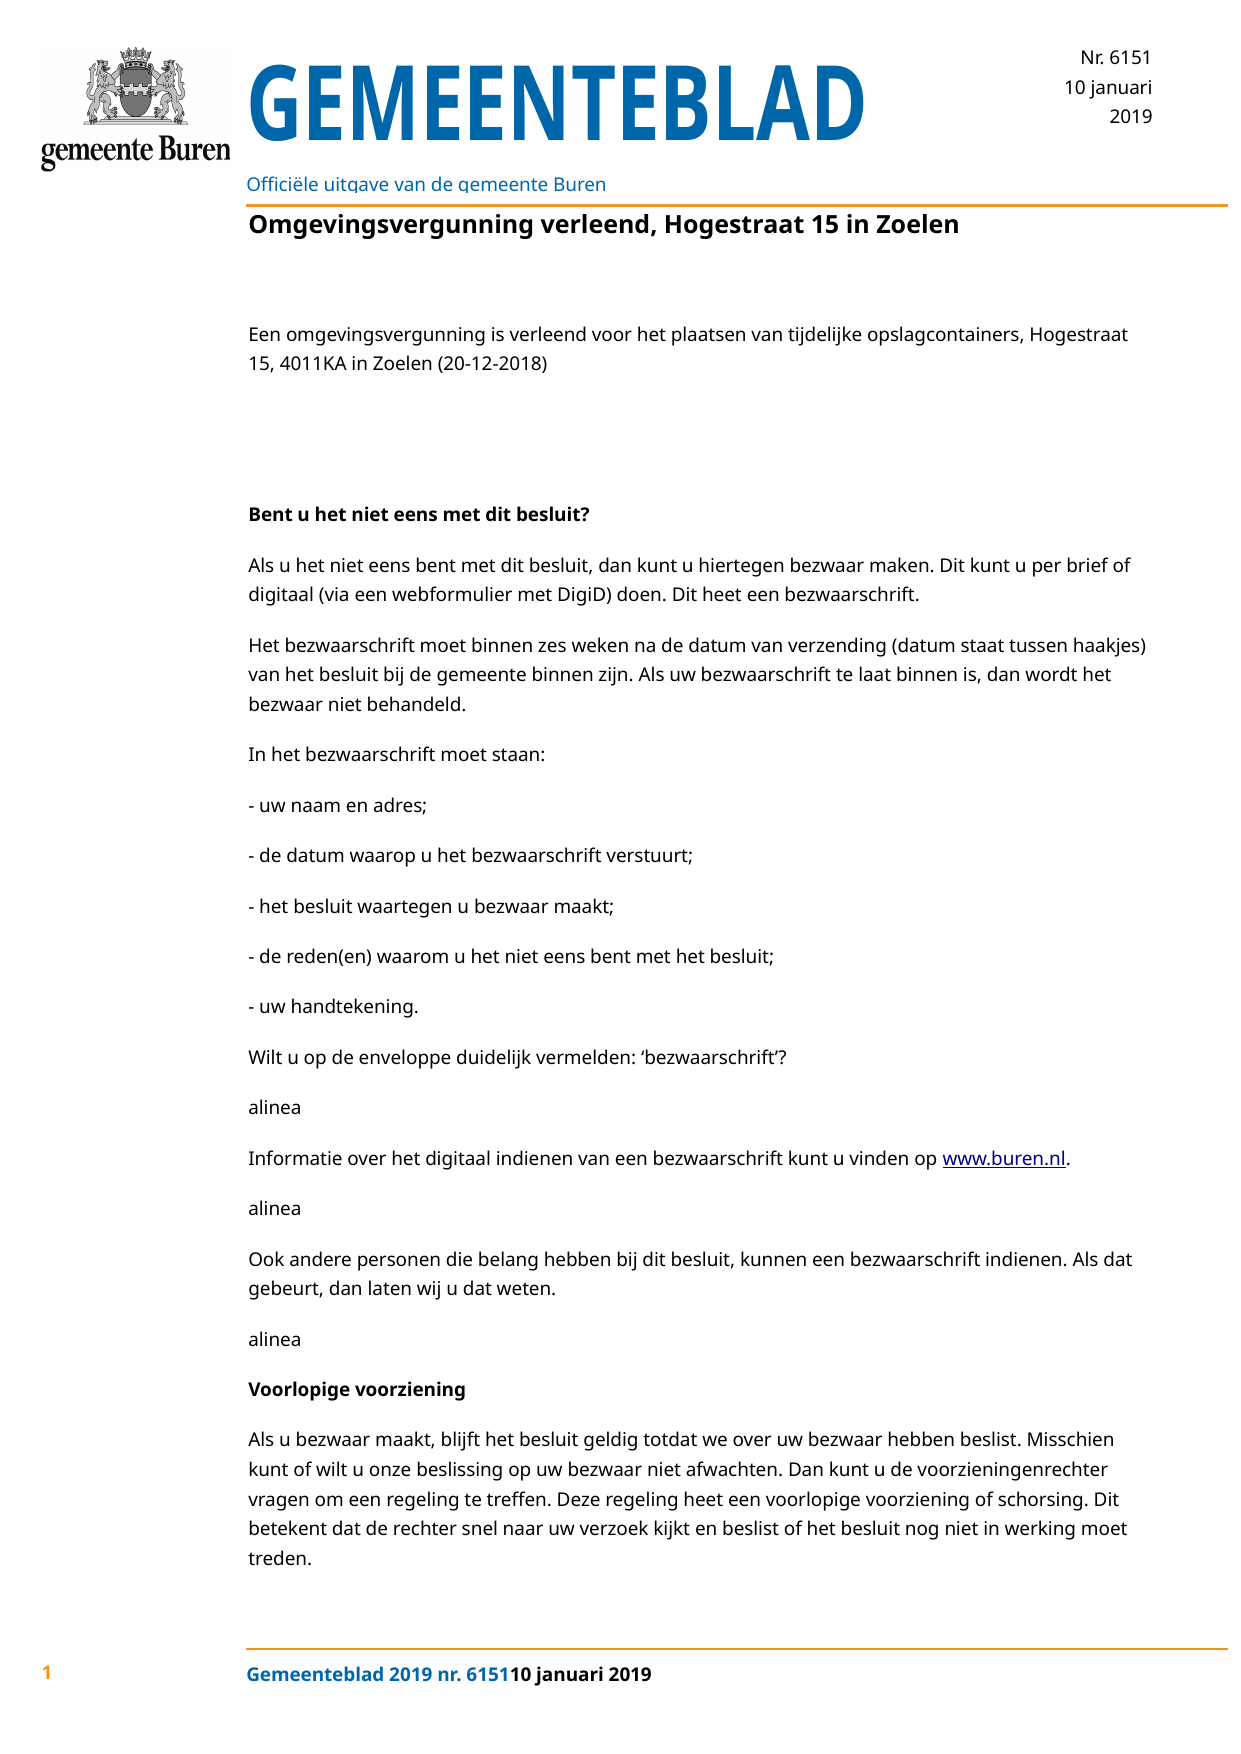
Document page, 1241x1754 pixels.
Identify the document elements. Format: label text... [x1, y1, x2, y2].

text Het bezwaarschrift moet binnen zes weken na de datum van verzending (datum staat tussen haakjes) van het besluit bij de gemeente binnen zijn. Als uw bezwaarschrift te laat binnen is, dan wordt het bezwaar niet behandeld. [248, 632, 1152, 717]
text Omgevingsvergunning verleend, Hogestraat 15 in Zoelen [248, 207, 1152, 241]
text alinea­ [248, 1326, 1152, 1351]
text Bent u het niet eens met dit besluit? [248, 502, 1152, 527]
text Wilt u op de enveloppe duidelijk vermelden: ‘bezwaarschrift’? [248, 1044, 1152, 1070]
text Ook andere personen die belang hebben bij dit besluit, kunnen een bezwaarschrift indienen. Als dat gebeurt, dan laten wij u dat weten. [248, 1246, 1152, 1301]
text alinea­ [248, 1094, 1152, 1120]
text alinea­ [248, 1195, 1152, 1221]
text - uw handtekening. [248, 994, 1152, 1019]
text Informatie over het digitaal indienen van een bezwaarschrift kunt u vinden op www.buren.nl. [248, 1145, 1152, 1171]
text - uw naam en adres; [248, 792, 1152, 818]
text - het besluit waartegen u bezwaar maakt; [248, 893, 1152, 918]
picture [41, 47, 231, 172]
text In het bezwaarschrift moet staan: [248, 742, 1152, 767]
text - de reden(en) waarom u het niet eens bent met het besluit; [248, 943, 1152, 969]
text Als u bezwaar maakt, blijft het besluit geldig totdat we over uw bezwaar hebben beslist. Misschien kunt of wilt u onze beslissing op uw bezwaar niet afwachten. Dan kunt u de voorzieningenrechter vragen om een regeling te treffen. Deze regeling heet een voorlopige voorziening of schorsing. Dit betekent dat de rechter snel naar uw verzoek kijkt en beslist of het besluit nog niet in werking moet treden. [248, 1427, 1152, 1571]
text - de datum waarop u het bezwaarschrift verstuurt; [248, 842, 1152, 868]
text Als u het niet eens bent met dit besluit, dan kunt u hiertegen bezwaar maken. Dit kunt u per brief of digitaal (via een webformulier met DigiD) doen. Dit heet een bezwaarschrift. [248, 552, 1152, 607]
text Voorlopige voorziening [248, 1376, 1152, 1402]
text Een omgevingsvergunning is verleend voor het plaatsen van tijdelijke opslagcontainers, Hogestraat 15, 4011KA in Zoelen (20-12-2018) [248, 321, 1152, 376]
